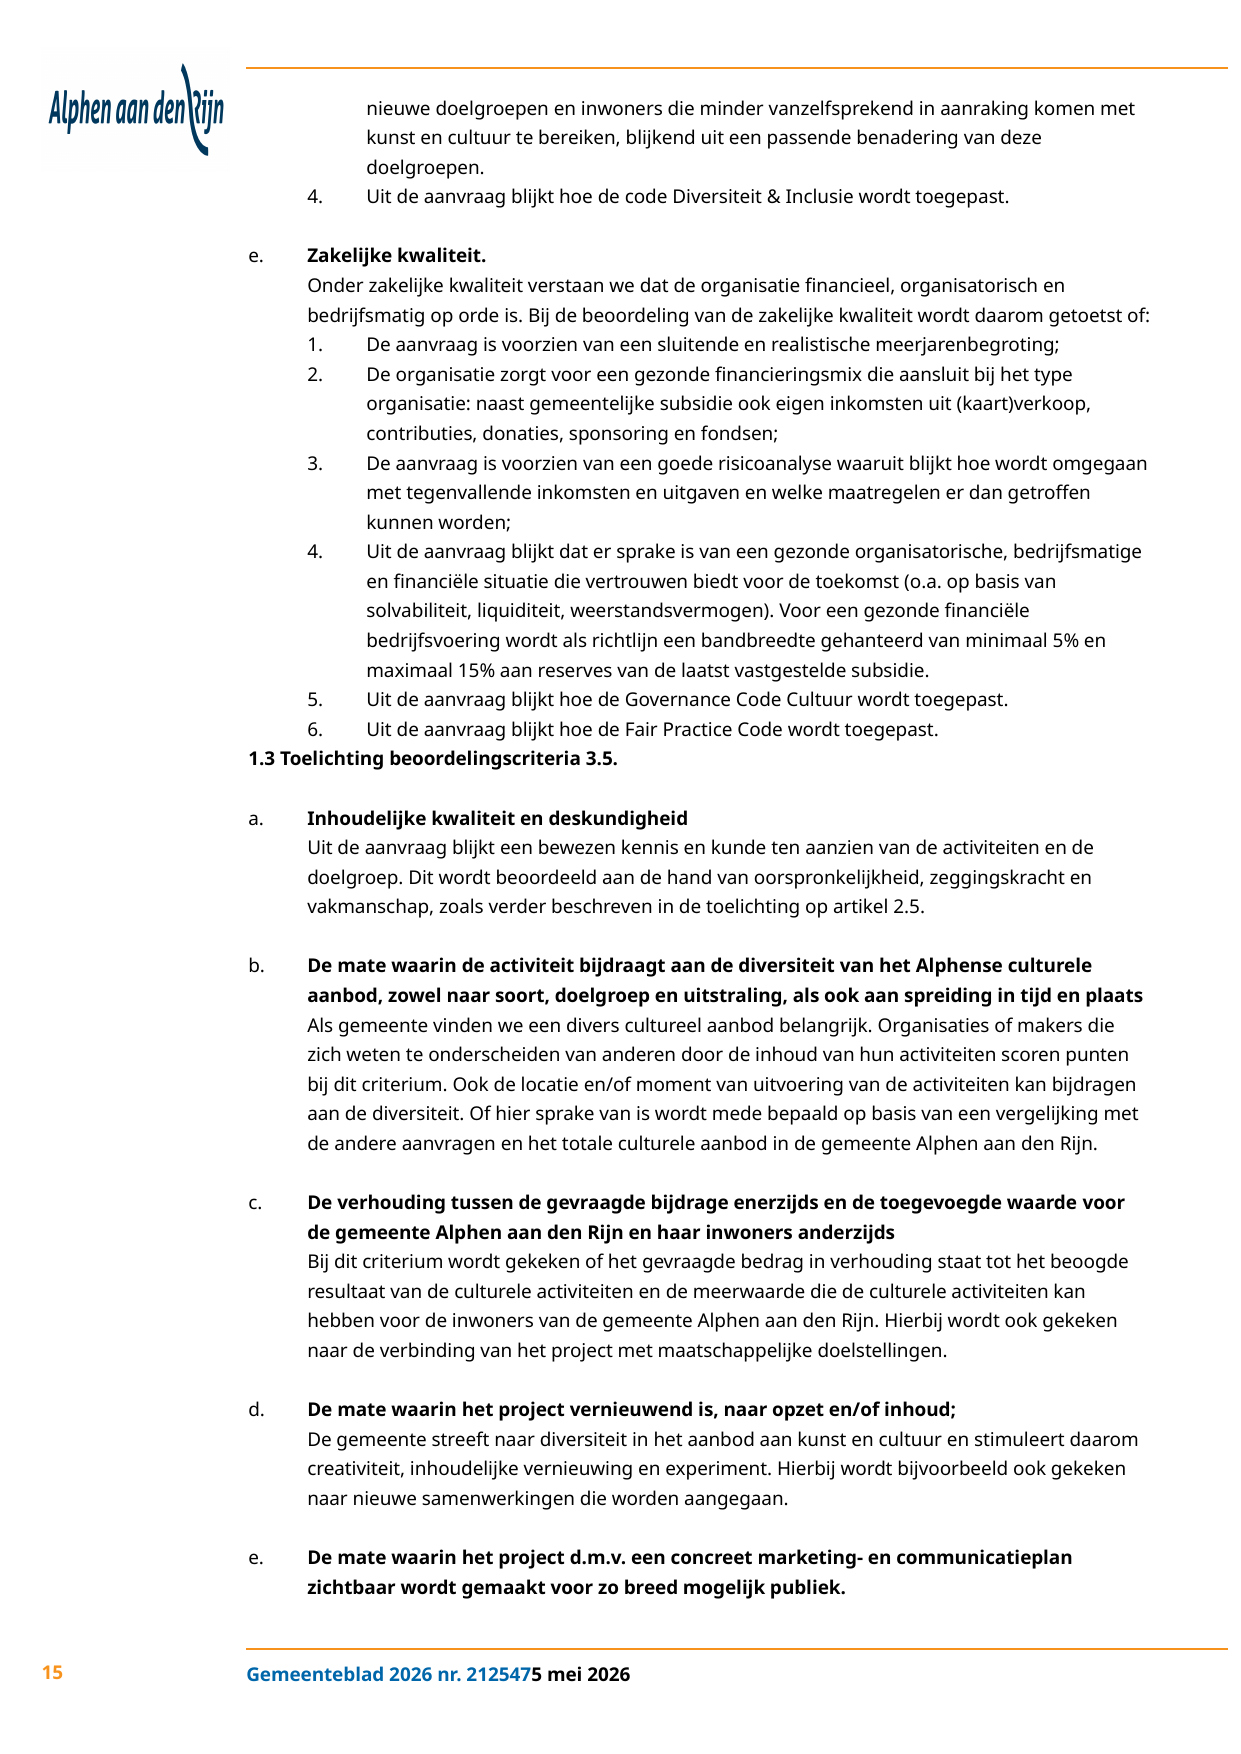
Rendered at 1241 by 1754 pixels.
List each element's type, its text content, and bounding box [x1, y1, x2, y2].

list De organisatie zorgt voor een gezonde financieringsmix die aansluit bij het type organisatie: naast gemeentelijke subsidie ook eigen inkomsten uit (kaart)verkoop, contributies, donaties, sponsoring en fondsen; [307, 361, 1152, 446]
list Uit de aanvraag blijkt een bewezen kennis en kunde ten aanzien van de activiteiten en de doelgroep. Dit wordt beoordeeld aan de hand van oorspronkelijkheid, zeggingskracht en vakmanschap, zoals verder beschreven in de toelichting op artikel 2.5. [248, 834, 1152, 919]
picture [41, 47, 231, 172]
list Uit de aanvraag blijkt hoe de Governance Code Cultuur wordt toegepast. [307, 686, 1152, 712]
list Uit de aanvraag blijkt dat er sprake is van een gezonde organisatorische, bedrijfsmatige en financiële situatie die vertrouwen biedt voor de toekomst (o.a. op basis van solvabiliteit, liquiditeit, weerstandsvermogen). Voor een gezonde financiële bedrijfsvoering wordt als richtlijn een bandbreedte gehanteerd van minimaal 5% en maximaal 15% aan reserves van de laatst vastgestelde subsidie. [307, 538, 1152, 683]
list Uit de aanvraag blijkt hoe de Fair Practice Code wordt toegepast. [307, 716, 1152, 742]
list Onder zakelijke kwaliteit verstaan we dat de organisatie financieel, organisatorisch en bedrijfsmatig op orde is. Bij de beoordeling van de zakelijke kwaliteit wordt daarom getoetst of: [248, 272, 1152, 328]
list nieuwe doelgroepen en inwoners die minder vanzelfsprekend in aanraking komen met kunst en cultuur te bereiken, blijkend uit een passende benadering van deze doelgroepen. [307, 95, 1152, 180]
list Uit de aanvraag blijkt hoe de code Diversiteit & Inclusie wordt toegepast. [307, 183, 1152, 209]
list De mate waarin de activiteit bijdraagt aan de diversiteit van het Alphense culturele aanbod, zowel naar soort, doelgroep en uitstraling, als ook aan spreiding in tijd en plaats [248, 953, 1152, 1008]
text 1.3 Toelichting beoordelingscriteria 3.5. [248, 746, 1152, 771]
list De gemeente streeft naar diversiteit in het aanbod aan kunst en cultuur en stimuleert daarom creativiteit, inhoudelijke vernieuwing en experiment. Hierbij wordt bijvoorbeeld ook gekeken naar nieuwe samenwerkingen die worden aangegaan. [248, 1426, 1152, 1511]
list De aanvraag is voorzien van een sluitende en realistische meerjarenbegroting; [307, 331, 1152, 357]
list Bij dit criterium wordt gekeken of het gevraagde bedrag in verhouding staat tot het beoogde resultaat van de culturele activiteiten en de meerwaarde die de culturele activiteiten kan hebben voor de inwoners van de gemeente Alphen aan den Rijn. Hierbij wordt ook gekeken naar de verbinding van het project met maatschappelijke doelstellingen. [248, 1248, 1152, 1363]
list De aanvraag is voorzien van een goede risicoanalyse waaruit blijkt hoe wordt omgegaan met tegenvallende inkomsten en uitgaven en welke maatregelen er dan getroffen kunnen worden; [307, 450, 1152, 535]
list De mate waarin het project vernieuwend is, naar opzet en/of inhoud; [248, 1396, 1152, 1422]
list Zakelijke kwaliteit. [248, 243, 1152, 268]
list Als gemeente vinden we een divers cultureel aanbod belangrijk. Organisaties of makers die zich weten te onderscheiden van anderen door de inhoud van hun activiteiten scoren punten bij dit criterium. Ook de locatie en/of moment van uitvoering van de activiteiten kan bijdragen aan de diversiteit. Of hier sprake van is wordt mede bepaald op basis van een vergelijking met de andere aanvragen en het totale culturele aanbod in de gemeente Alphen aan den Rijn. [248, 1012, 1152, 1156]
list De verhouding tussen de gevraagde bijdrage enerzijds en de toegevoegde waarde voor de gemeente Alphen aan den Rijn en haar inwoners anderzijds [248, 1189, 1152, 1245]
list Inhoudelijke kwaliteit en deskundigheid [248, 805, 1152, 831]
list De mate waarin het project d.m.v. een concreet marketing- en communicatieplan zichtbaar wordt gemaakt voor zo breed mogelijk publiek. [248, 1544, 1152, 1600]
